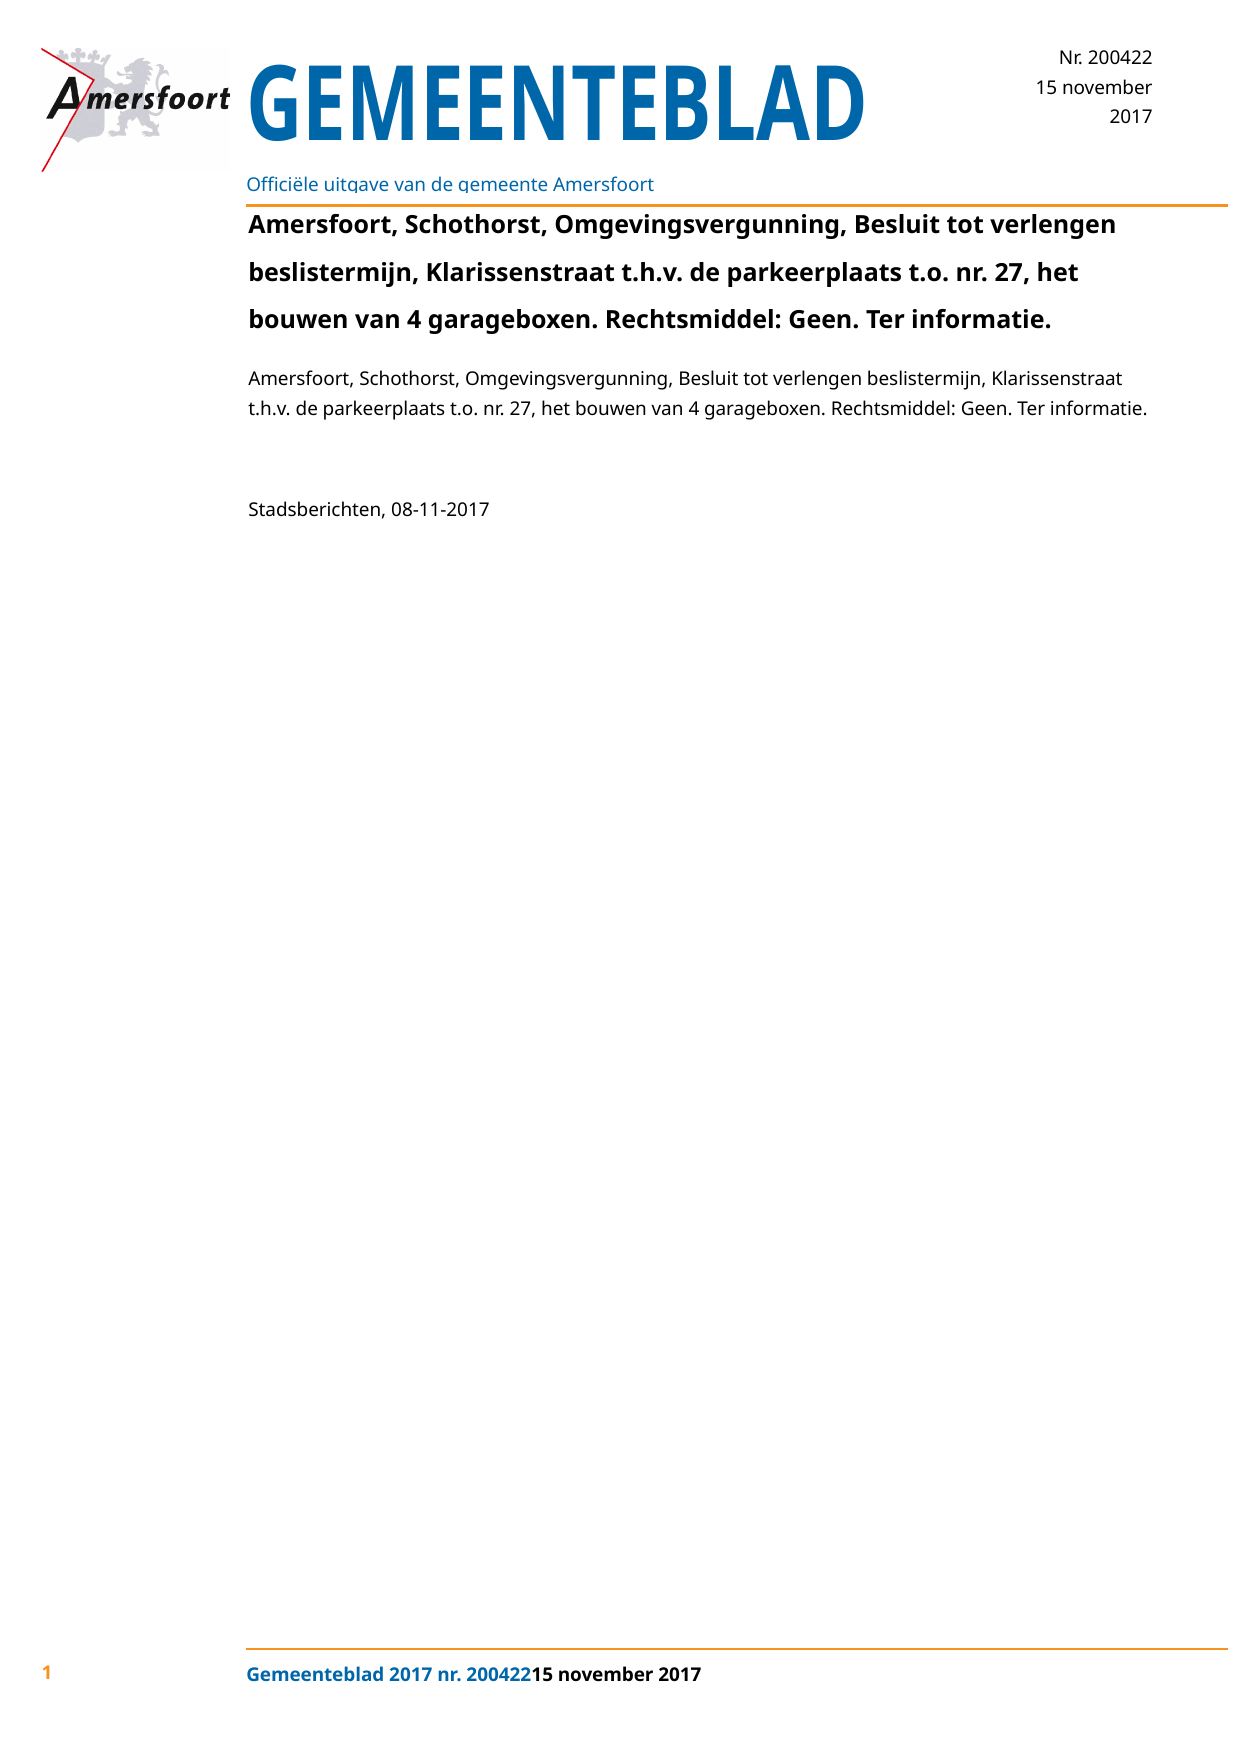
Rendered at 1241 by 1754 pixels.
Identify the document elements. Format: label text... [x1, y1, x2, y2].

text Amersfoort, Schothorst, Omgevingsvergunning, Besluit tot verlengen beslistermijn, Klarissenstraat t.h.v. de parkeerplaats t.o. nr. 27, het bouwen van 4 garageboxen. Rechtsmiddel: Geen. Ter informatie. [248, 366, 1152, 421]
text Stadsberichten, 08-11-2017 [248, 496, 1152, 522]
text Amersfoort, Schothorst, Omgevingsvergunning, Besluit tot verlengen beslistermijn, Klarissenstraat t.h.v. de parkeerplaats t.o. nr. 27, het bouwen van 4 garageboxen. Rechtsmiddel: Geen. Ter informatie. [248, 207, 1152, 336]
picture [41, 47, 231, 172]
